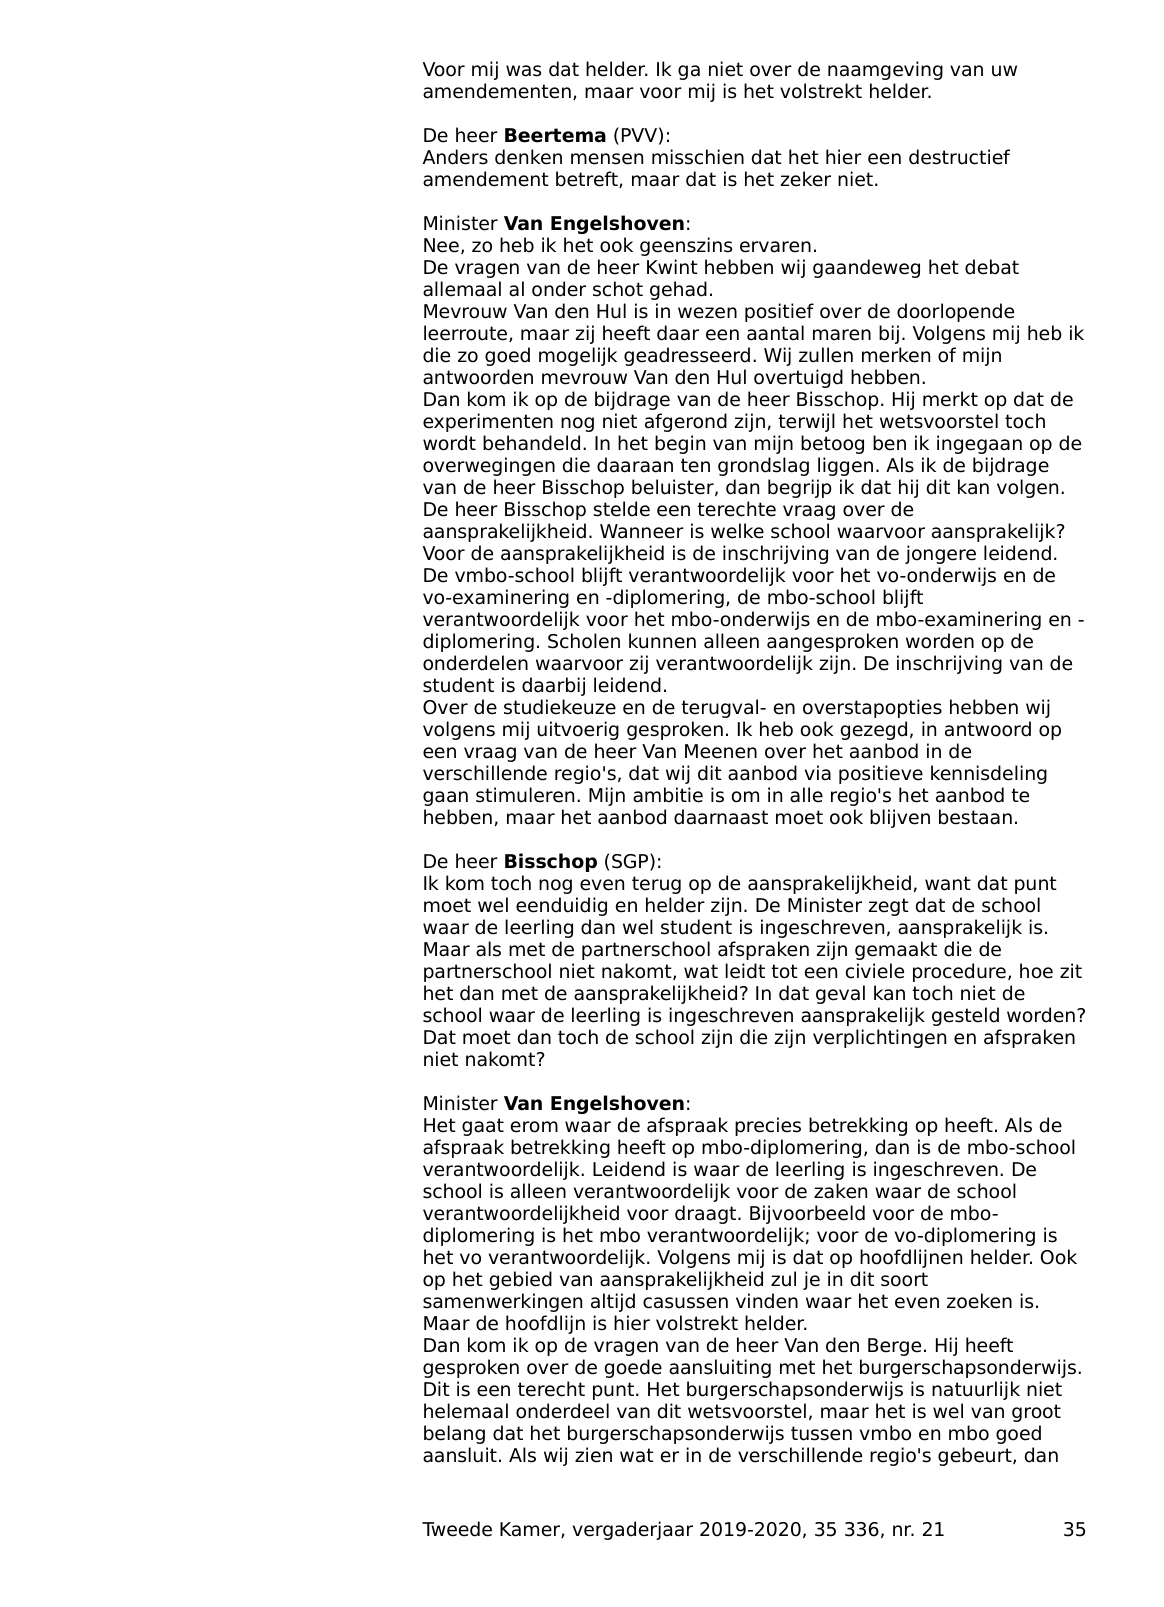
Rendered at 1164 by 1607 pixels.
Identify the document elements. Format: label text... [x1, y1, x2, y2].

text De heer Bisschop (SGP): [422, 851, 1087, 873]
text De heer Beertema (PVV): [422, 125, 1087, 147]
text Minister Van Engelshoven: [422, 213, 1087, 235]
text Dan kom ik op de vragen van de heer Van den Berge. Hij heeft gesproken over de goede aansluiting met het burgerschapsonderwijs. Dit is een terecht punt. Het burgerschapsonderwijs is natuurlijk niet helemaal onderdeel van dit wetsvoorstel, maar het is wel van groot belang dat het burgerschapsonderwijs tussen vmbo en mbo goed aansluit. Als wij zien wat er in de verschillende regio's gebeurt, dan [422, 1335, 1087, 1467]
text Dan kom ik op de bijdrage van de heer Bisschop. Hij merkt op dat de experimenten nog niet afgerond zijn, terwijl het wetsvoorstel toch wordt behandeld. In het begin van mijn betoog ben ik ingegaan op de overwegingen die daaraan ten grondslag liggen. Als ik de bijdrage van de heer Bisschop beluister, dan begrijp ik dat hij dit kan volgen. [422, 389, 1087, 499]
text Over de studiekeuze en de terugval- en overstapopties hebben wij volgens mij uitvoerig gesproken. Ik heb ook gezegd, in antwoord op een vraag van de heer Van Meenen over het aanbod in de verschillende regio's, dat wij dit aanbod via positieve kennisdeling gaan stimuleren. Mijn ambitie is om in alle regio's het aanbod te hebben, maar het aanbod daarnaast moet ook blijven bestaan. [422, 697, 1087, 829]
text Mevrouw Van den Hul is in wezen positief over de doorlopende leerroute, maar zij heeft daar een aantal maren bij. Volgens mij heb ik die zo goed mogelijk geadresseerd. Wij zullen merken of mijn antwoorden mevrouw Van den Hul overtuigd hebben. [422, 301, 1087, 389]
text Voor mij was dat helder. Ik ga niet over de naamgeving van uw amendementen, maar voor mij is het volstrekt helder. [422, 59, 1087, 103]
text Anders denken mensen misschien dat het hier een destructief amendement betreft, maar dat is het zeker niet. [422, 147, 1087, 191]
text Ik kom toch nog even terug op de aansprakelijkheid, want dat punt moet wel eenduidig en helder zijn. De Minister zegt dat de school waar de leerling dan wel student is ingeschreven, aansprakelijk is. Maar als met de partnerschool afspraken zijn gemaakt die de partnerschool niet nakomt, wat leidt tot een civiele procedure, hoe zit het dan met de aansprakelijkheid? In dat geval kan toch niet de school waar de leerling is ingeschreven aansprakelijk gesteld worden? Dat moet dan toch de school zijn die zijn verplichtingen en afspraken niet nakomt? [422, 873, 1087, 1071]
text De vragen van de heer Kwint hebben wij gaandeweg het debat allemaal al onder schot gehad. [422, 257, 1087, 301]
text Minister Van Engelshoven: [422, 1093, 1087, 1115]
text Het gaat erom waar de afspraak precies betrekking op heeft. Als de afspraak betrekking heeft op mbo-diplomering, dan is de mbo-school verantwoordelijk. Leidend is waar de leerling is ingeschreven. De school is alleen verantwoordelijk voor de zaken waar de school verantwoordelijkheid voor draagt. Bijvoorbeeld voor de mbo-diplomering is het mbo verantwoordelijk; voor de vo-diplomering is het vo verantwoordelijk. Volgens mij is dat op hoofdlijnen helder. Ook op het gebied van aansprakelijkheid zul je in dit soort samenwerkingen altijd casussen vinden waar het even zoeken is. Maar de hoofdlijn is hier volstrekt helder. [422, 1115, 1087, 1335]
text De heer Bisschop stelde een terechte vraag over de aansprakelijkheid. Wanneer is welke school waarvoor aansprakelijk? Voor de aansprakelijkheid is de inschrijving van de jongere leidend. De vmbo-school blijft verantwoordelijk voor het vo-onderwijs en de vo-examinering en -diplomering, de mbo-school blijft verantwoordelijk voor het mbo-onderwijs en de mbo-examinering en -diplomering. Scholen kunnen alleen aangesproken worden op de onderdelen waarvoor zij verantwoordelijk zijn. De inschrijving van de student is daarbij leidend. [422, 499, 1087, 697]
text Nee, zo heb ik het ook geenszins ervaren. [422, 235, 1087, 257]
